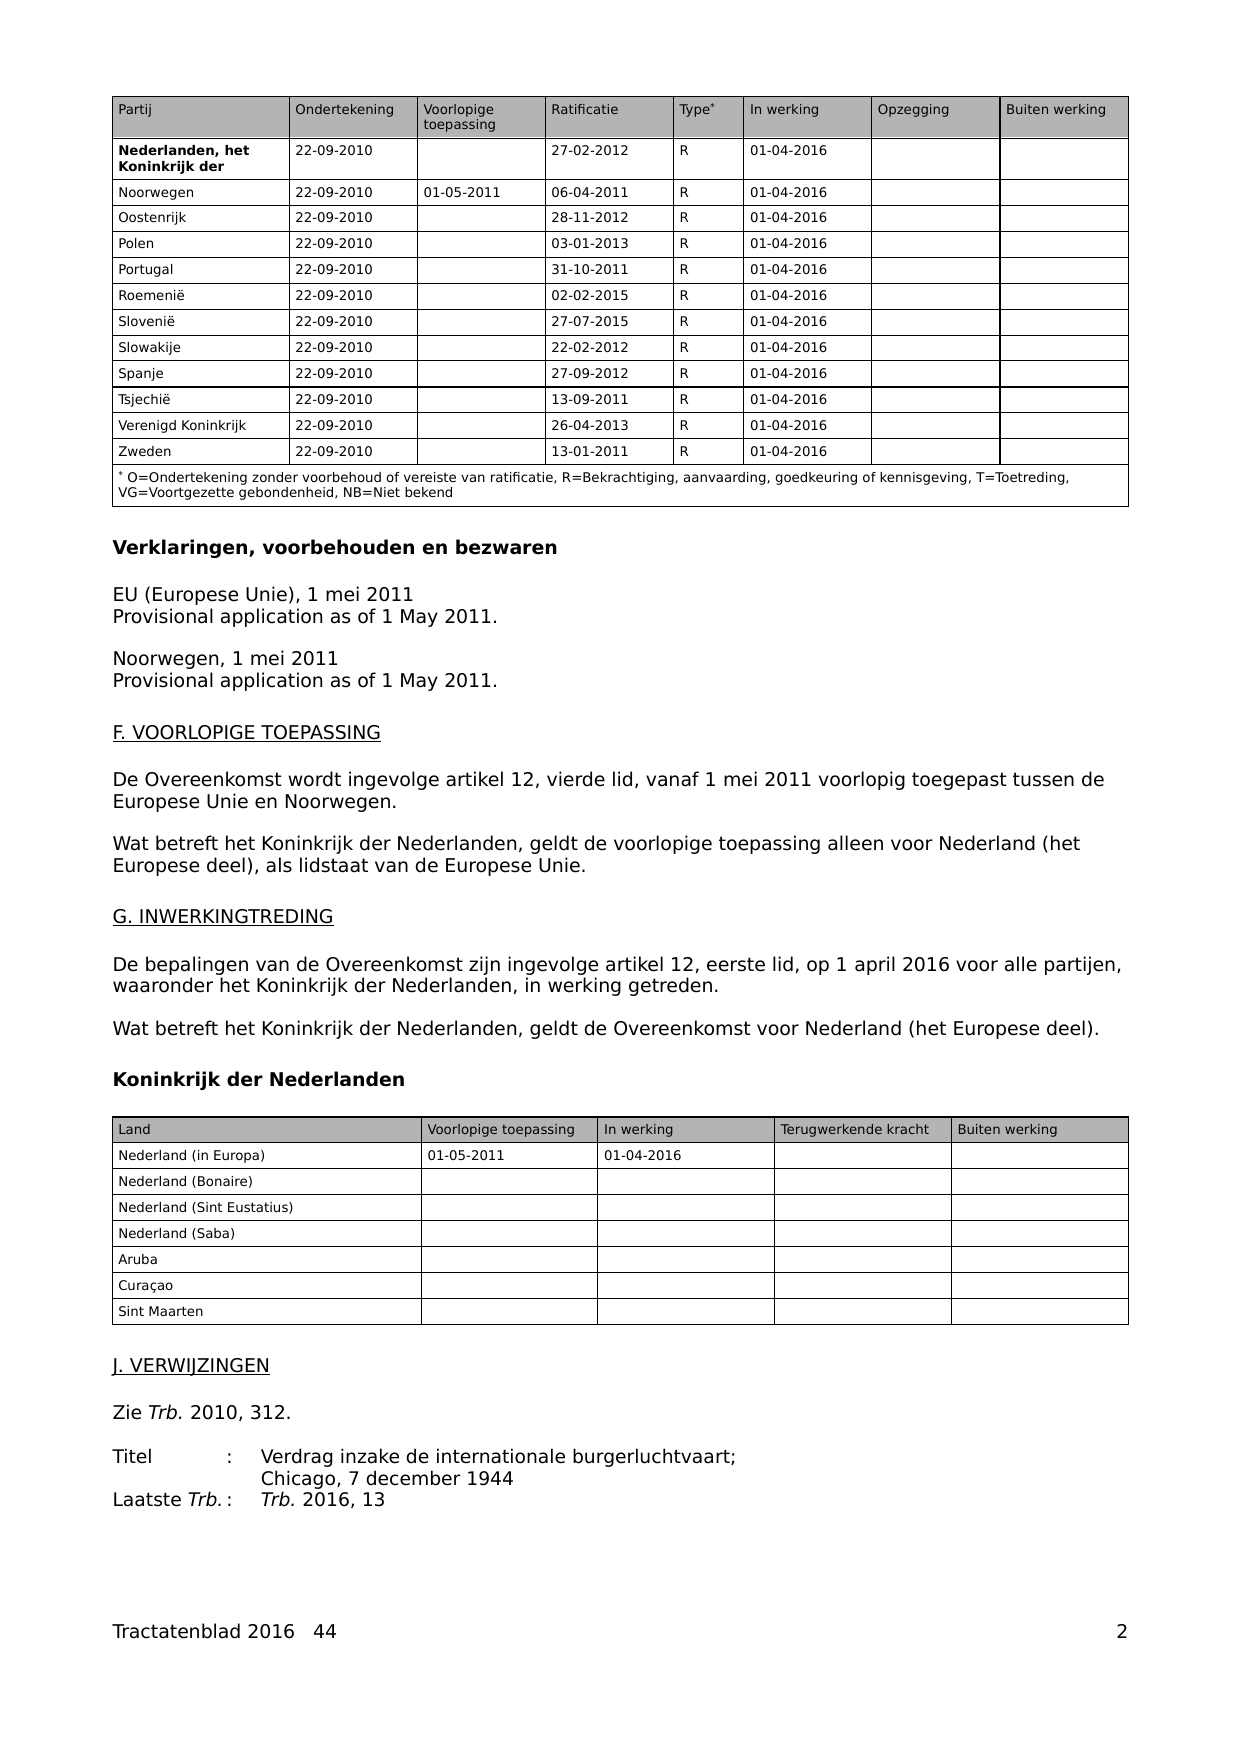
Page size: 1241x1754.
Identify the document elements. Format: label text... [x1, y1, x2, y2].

table_cell [418, 284, 545, 308]
table_cell 27-07-2015 [546, 310, 673, 334]
table_cell [775, 1195, 951, 1220]
table_cell 01-04-2016 [744, 361, 871, 386]
table_cell 01-04-2016 [744, 439, 871, 464]
table_cell 22-09-2010 [290, 206, 417, 231]
table_header Type* [674, 97, 743, 137]
table_cell Trb. 2016, 13 [261, 1490, 1128, 1511]
table_cell 13-09-2011 [546, 388, 673, 412]
table_cell 31-10-2011 [546, 258, 673, 283]
table_header Ondertekening [290, 97, 417, 137]
text De Overeenkomst wordt ingevolge artikel 12, vierde lid, vanaf 1 mei 2011 voorlopig toegepast tussen de Europese Unie en Noorwegen. [112, 768, 1128, 812]
table_cell [952, 1273, 1128, 1298]
text Wat betreft het Koninkrijk der Nederlanden, geldt de Overeenkomst voor Nederland (het Europese deel). [112, 1017, 1128, 1039]
table_cell Nederland (Bonaire) [113, 1169, 421, 1194]
table_cell [598, 1273, 774, 1298]
table_cell R [674, 284, 743, 308]
subtitle J. VERWIJZINGEN [112, 1355, 1128, 1377]
table_cell [1001, 413, 1128, 438]
table_cell [1001, 258, 1128, 283]
table_cell : [226, 1490, 261, 1511]
table_cell 01-04-2016 [744, 258, 871, 283]
table_cell [422, 1195, 597, 1220]
table_cell Polen [113, 232, 289, 257]
table_cell [872, 232, 999, 257]
table_header Land [113, 1118, 421, 1142]
table_cell [418, 139, 545, 179]
table_cell 27-02-2012 [546, 139, 673, 179]
table_cell [418, 413, 545, 438]
table_cell 01-04-2016 [744, 206, 871, 231]
table_cell [872, 310, 999, 334]
table_cell [418, 336, 545, 360]
table_cell [872, 139, 999, 179]
text Zie Trb. 2010, 312. [112, 1402, 1128, 1424]
table_cell [952, 1299, 1128, 1324]
text Noorwegen, 1 mei 2011 [112, 648, 1128, 669]
table_cell Sint Maarten [113, 1299, 421, 1324]
text Wat betreft het Koninkrijk der Nederlanden, geldt de voorlopige toepassing alleen voor Nederland (het Europese deel), als lidstaat van de Europese Unie. [112, 832, 1128, 876]
table_header Buiten werking [952, 1118, 1128, 1142]
table_cell [1001, 180, 1128, 205]
text EU (Europese Unie), 1 mei 2011 [112, 584, 1128, 606]
table_cell 01-04-2016 [744, 180, 871, 205]
text Provisional application as of 1 May 2011. [112, 606, 1128, 628]
table_header Buiten werking [1001, 97, 1128, 137]
table_cell Laatste Trb. [112, 1490, 226, 1511]
table_cell Nederland (in Europa) [113, 1143, 421, 1168]
table_cell * O=Ondertekening zonder voorbehoud of vereiste van ratificatie, R=Bekrachtiging, aanvaarding, goedkeuring of kennisgeving, T=Toetreding, VG=Voortgezette gebondenheid, NB=Niet bekend [113, 465, 1128, 506]
table_cell R [674, 232, 743, 257]
table_cell R [674, 336, 743, 360]
subtitle Koninkrijk der Nederlanden [112, 1069, 1128, 1091]
table_cell [598, 1247, 774, 1272]
table_header Terugwerkende kracht [775, 1118, 951, 1142]
table_cell [775, 1247, 951, 1272]
table_cell 02-02-2015 [546, 284, 673, 308]
table_cell Roemenië [113, 284, 289, 308]
table_cell [1001, 139, 1128, 179]
table_cell Aruba [113, 1247, 421, 1272]
table_cell 26-04-2013 [546, 413, 673, 438]
table_cell R [674, 180, 743, 205]
table_cell [775, 1169, 951, 1194]
table_cell [952, 1143, 1128, 1168]
table_header Opzegging [872, 97, 999, 137]
table_cell 01-04-2016 [744, 388, 871, 412]
table_cell 22-09-2010 [290, 439, 417, 464]
table_header Partij [113, 97, 289, 137]
table_header Verdrag inzake de internationale burgerluchtvaart; Chicago, 7 december 1944 [261, 1446, 1128, 1489]
table_cell [598, 1221, 774, 1246]
table_cell 01-04-2016 [744, 310, 871, 334]
text Provisional application as of 1 May 2011. [112, 669, 1128, 692]
table_header Voorlopige toepassing [418, 97, 545, 137]
table_header In werking [598, 1118, 774, 1142]
table_cell [418, 232, 545, 257]
table_cell 13-01-2011 [546, 439, 673, 464]
table_cell 22-09-2010 [290, 413, 417, 438]
table_cell 22-09-2010 [290, 139, 417, 179]
table_cell Nederland (Saba) [113, 1221, 421, 1246]
table_cell 22-09-2010 [290, 310, 417, 334]
table_cell R [674, 310, 743, 334]
table_cell 03-01-2013 [546, 232, 673, 257]
table_cell 22-09-2010 [290, 232, 417, 257]
table_cell [952, 1247, 1128, 1272]
table_cell 01-04-2016 [744, 284, 871, 308]
table_cell R [674, 258, 743, 283]
table_cell [418, 310, 545, 334]
table_cell Oostenrijk [113, 206, 289, 231]
table_cell [872, 413, 999, 438]
table_cell [418, 258, 545, 283]
table_cell [872, 284, 999, 308]
table_cell [872, 206, 999, 231]
table_header Voorlopige toepassing [422, 1118, 597, 1142]
table_header In werking [744, 97, 871, 137]
table_cell [872, 439, 999, 464]
table_cell 01-05-2011 [418, 180, 545, 205]
table_cell [872, 388, 999, 412]
subtitle Verklaringen, voorbehouden en bezwaren [112, 537, 1128, 559]
table_cell 01-04-2016 [744, 139, 871, 179]
subtitle F. VOORLOPIGE TOEPASSING [112, 722, 1128, 743]
table_cell 22-09-2010 [290, 258, 417, 283]
table_cell 22-09-2010 [290, 388, 417, 412]
table_cell 22-09-2010 [290, 180, 417, 205]
table_cell 27-09-2012 [546, 361, 673, 386]
table_cell [872, 361, 999, 386]
table_cell [418, 206, 545, 231]
table_cell [422, 1247, 597, 1272]
table_cell [775, 1143, 951, 1168]
table_cell [598, 1169, 774, 1194]
table_cell [872, 336, 999, 360]
table_cell [1001, 439, 1128, 464]
table_cell Nederland (Sint Eustatius) [113, 1195, 421, 1220]
table_cell Noorwegen [113, 180, 289, 205]
table_header Titel [112, 1446, 226, 1489]
table_cell [422, 1169, 597, 1194]
table_cell R [674, 388, 743, 412]
table_cell 22-09-2010 [290, 284, 417, 308]
table_cell [418, 439, 545, 464]
table_cell 01-04-2016 [744, 336, 871, 360]
table_cell 06-04-2011 [546, 180, 673, 205]
table_cell [1001, 284, 1128, 308]
table_cell [1001, 336, 1128, 360]
table_cell Slowakije [113, 336, 289, 360]
table_cell [775, 1299, 951, 1324]
table_cell [1001, 388, 1128, 412]
table_cell 01-04-2016 [598, 1143, 774, 1168]
table_cell [952, 1221, 1128, 1246]
table_cell [775, 1273, 951, 1298]
subtitle G. INWERKINGTREDING [112, 906, 1128, 928]
table_cell [1001, 310, 1128, 334]
table_cell [872, 258, 999, 283]
table_cell Spanje [113, 361, 289, 386]
table_cell 22-09-2010 [290, 336, 417, 360]
table_cell R [674, 413, 743, 438]
table_cell [872, 180, 999, 205]
table_cell [418, 388, 545, 412]
table_cell Portugal [113, 258, 289, 283]
table_cell Nederlanden, het Koninkrijk der [113, 139, 289, 179]
table_cell [775, 1221, 951, 1246]
table_cell [422, 1299, 597, 1324]
table_cell [418, 361, 545, 386]
table_cell 01-04-2016 [744, 413, 871, 438]
table_cell [598, 1195, 774, 1220]
table_cell R [674, 206, 743, 231]
text De bepalingen van de Overeenkomst zijn ingevolge artikel 12, eerste lid, op 1 april 2016 voor alle partijen, waaronder het Koninkrijk der Nederlanden, in werking getreden. [112, 953, 1128, 997]
table_cell 28-11-2012 [546, 206, 673, 231]
table_cell 22-09-2010 [290, 361, 417, 386]
table_cell R [674, 361, 743, 386]
table_cell [226, 1511, 261, 1533]
table_cell Tsjechië [113, 388, 289, 412]
table_cell [112, 1511, 226, 1533]
table_cell [1001, 361, 1128, 386]
table_cell [952, 1169, 1128, 1194]
table_cell Zweden [113, 439, 289, 464]
table_cell [598, 1299, 774, 1324]
table_cell Curaçao [113, 1273, 421, 1298]
table_cell [1001, 232, 1128, 257]
table_cell [1001, 206, 1128, 231]
table_cell 22-02-2012 [546, 336, 673, 360]
table_cell Slovenië [113, 310, 289, 334]
table_cell [422, 1273, 597, 1298]
table_cell Verenigd Koninkrijk [113, 413, 289, 438]
table_cell [422, 1221, 597, 1246]
table_cell [261, 1511, 1128, 1533]
table_header Ratificatie [546, 97, 673, 137]
table_cell R [674, 139, 743, 179]
table_cell R [674, 439, 743, 464]
table_header : [226, 1446, 261, 1489]
table_cell 01-04-2016 [744, 232, 871, 257]
table_cell [952, 1195, 1128, 1220]
table_cell 01-05-2011 [422, 1143, 597, 1168]
